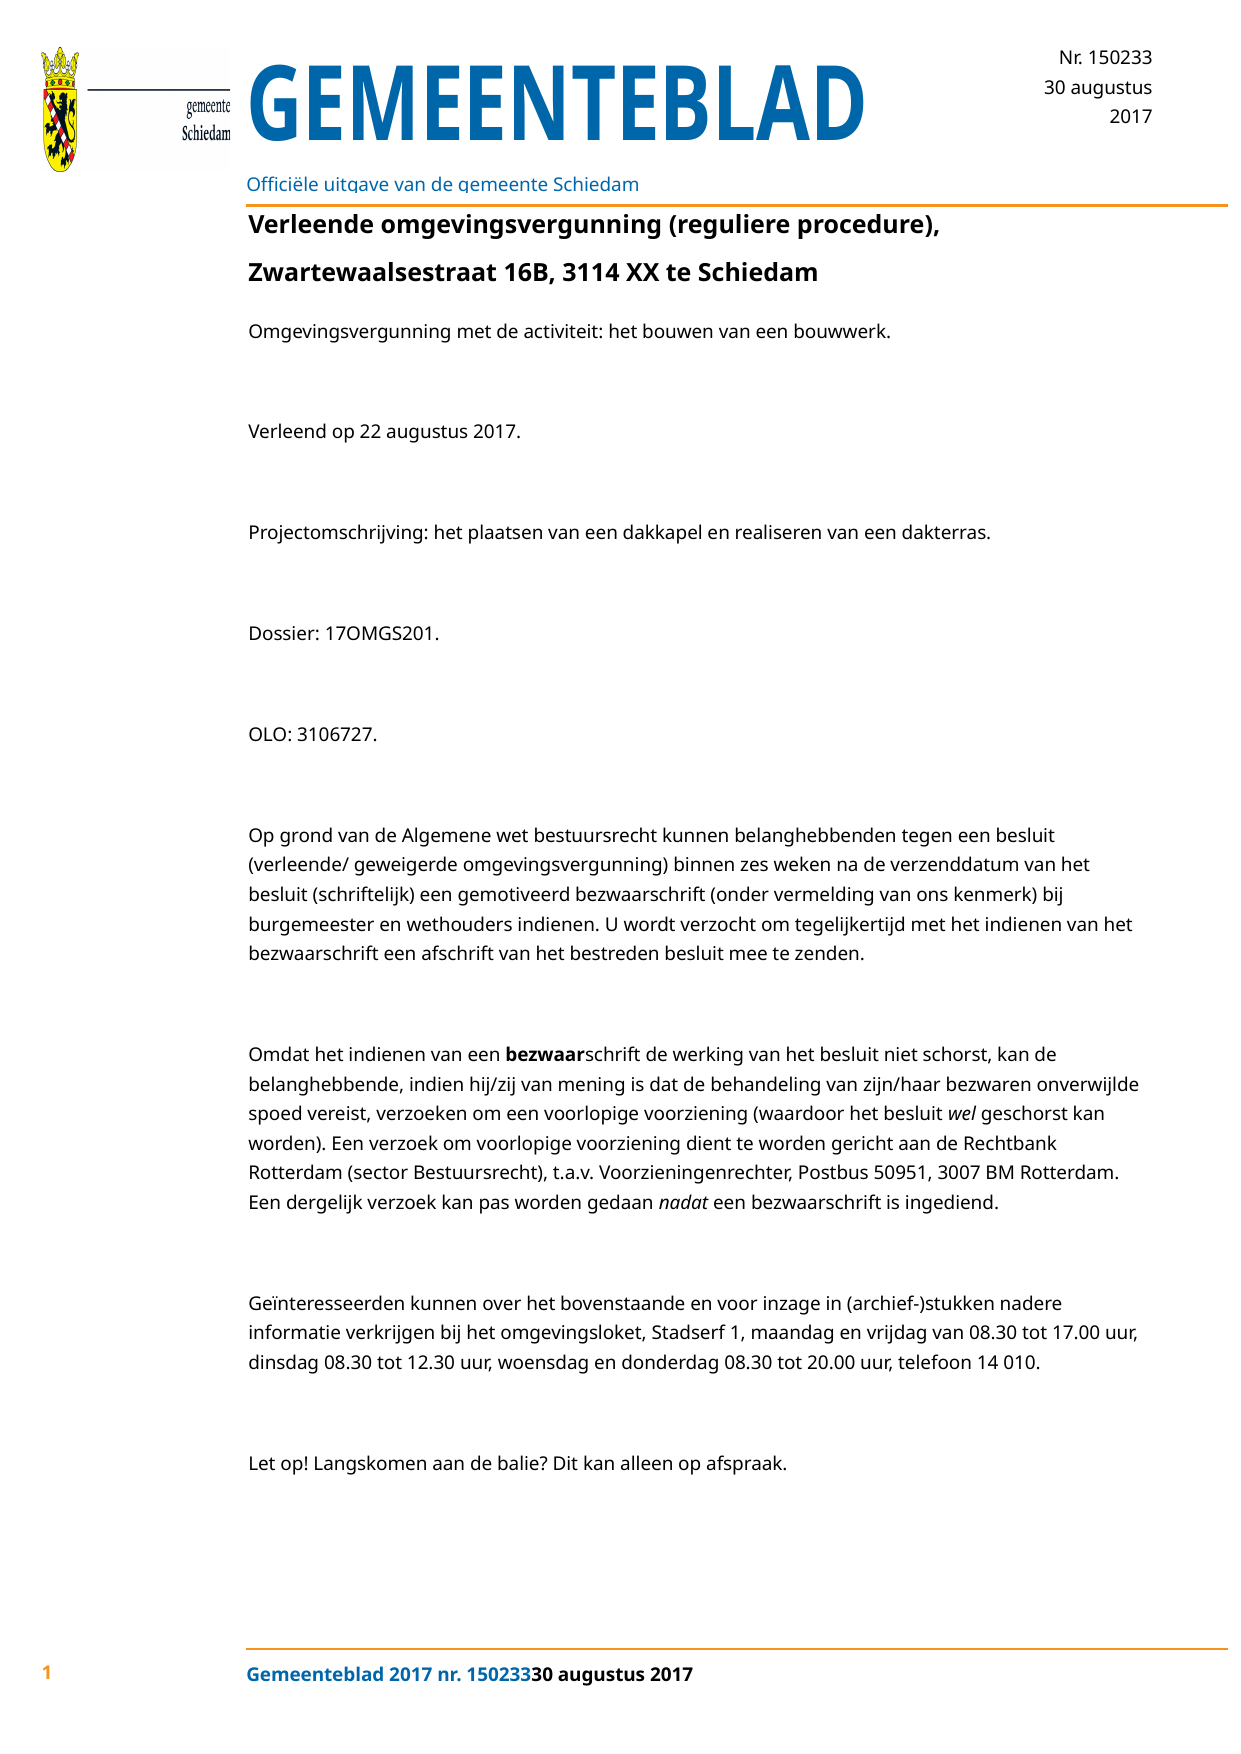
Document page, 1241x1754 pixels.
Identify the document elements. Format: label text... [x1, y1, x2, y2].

text Let op! Langskomen aan de balie? Dit kan alleen op afspraak. [248, 1450, 1152, 1476]
picture [41, 47, 231, 172]
text Omgevingsvergunning met de activiteit: het bouwen van een bouwwerk. [248, 318, 1152, 344]
text Omdat het indienen van een bezwaarschrift de werking van het besluit niet schorst, kan de belanghebbende, indien hij/zij van mening is dat de behandeling van zijn/haar bezwaren onverwijlde spoed vereist, verzoeken om een voorlopige voorziening (waardoor het besluit wel geschorst kan worden). Een verzoek om voorlopige voorziening dient te worden gericht aan de Rechtbank Rotterdam (sector Bestuursrecht), t.a.v. Voorzieningenrechter, Postbus 50951, 3007 BM Rotterdam. Een dergelijk verzoek kan pas worden gedaan nadat een bezwaarschrift is ingediend. [248, 1041, 1152, 1215]
text Verleende omgevingsvergunning (reguliere procedure), Zwartewaalsestraat 16B, 3114 XX te Schiedam [248, 207, 1152, 288]
text OLO: 3106727. [248, 721, 1152, 747]
text Dossier: 17OMGS201. [248, 620, 1152, 646]
text Op grond van de Algemene wet bestuursrecht kunnen belanghebbenden tegen een besluit (verleende/ geweigerde omgevingsvergunning) binnen zes weken na de verzenddatum van het besluit (schriftelijk) een gemotiveerd bezwaarschrift (onder vermelding van ons kenmerk) bij burgemeester en wethouders indienen. U wordt verzocht om tegelijkertijd met het indienen van het bezwaarschrift een afschrift van het bestreden besluit mee te zenden. [248, 822, 1152, 966]
text Projectomschrijving: het plaatsen van een dakkapel en realiseren van een dakterras. [248, 519, 1152, 545]
text Geïnteresseerden kunnen over het bovenstaande en voor inzage in (archief-)stukken nadere informatie verkrijgen bij het omgevingsloket, Stadserf 1, maandag en vrijdag van 08.30 tot 17.00 uur, dinsdag 08.30 tot 12.30 uur, woensdag en donderdag 08.30 tot 20.00 uur, telefoon 14 010. [248, 1290, 1152, 1375]
text Verleend op 22 augustus 2017. [248, 419, 1152, 444]
